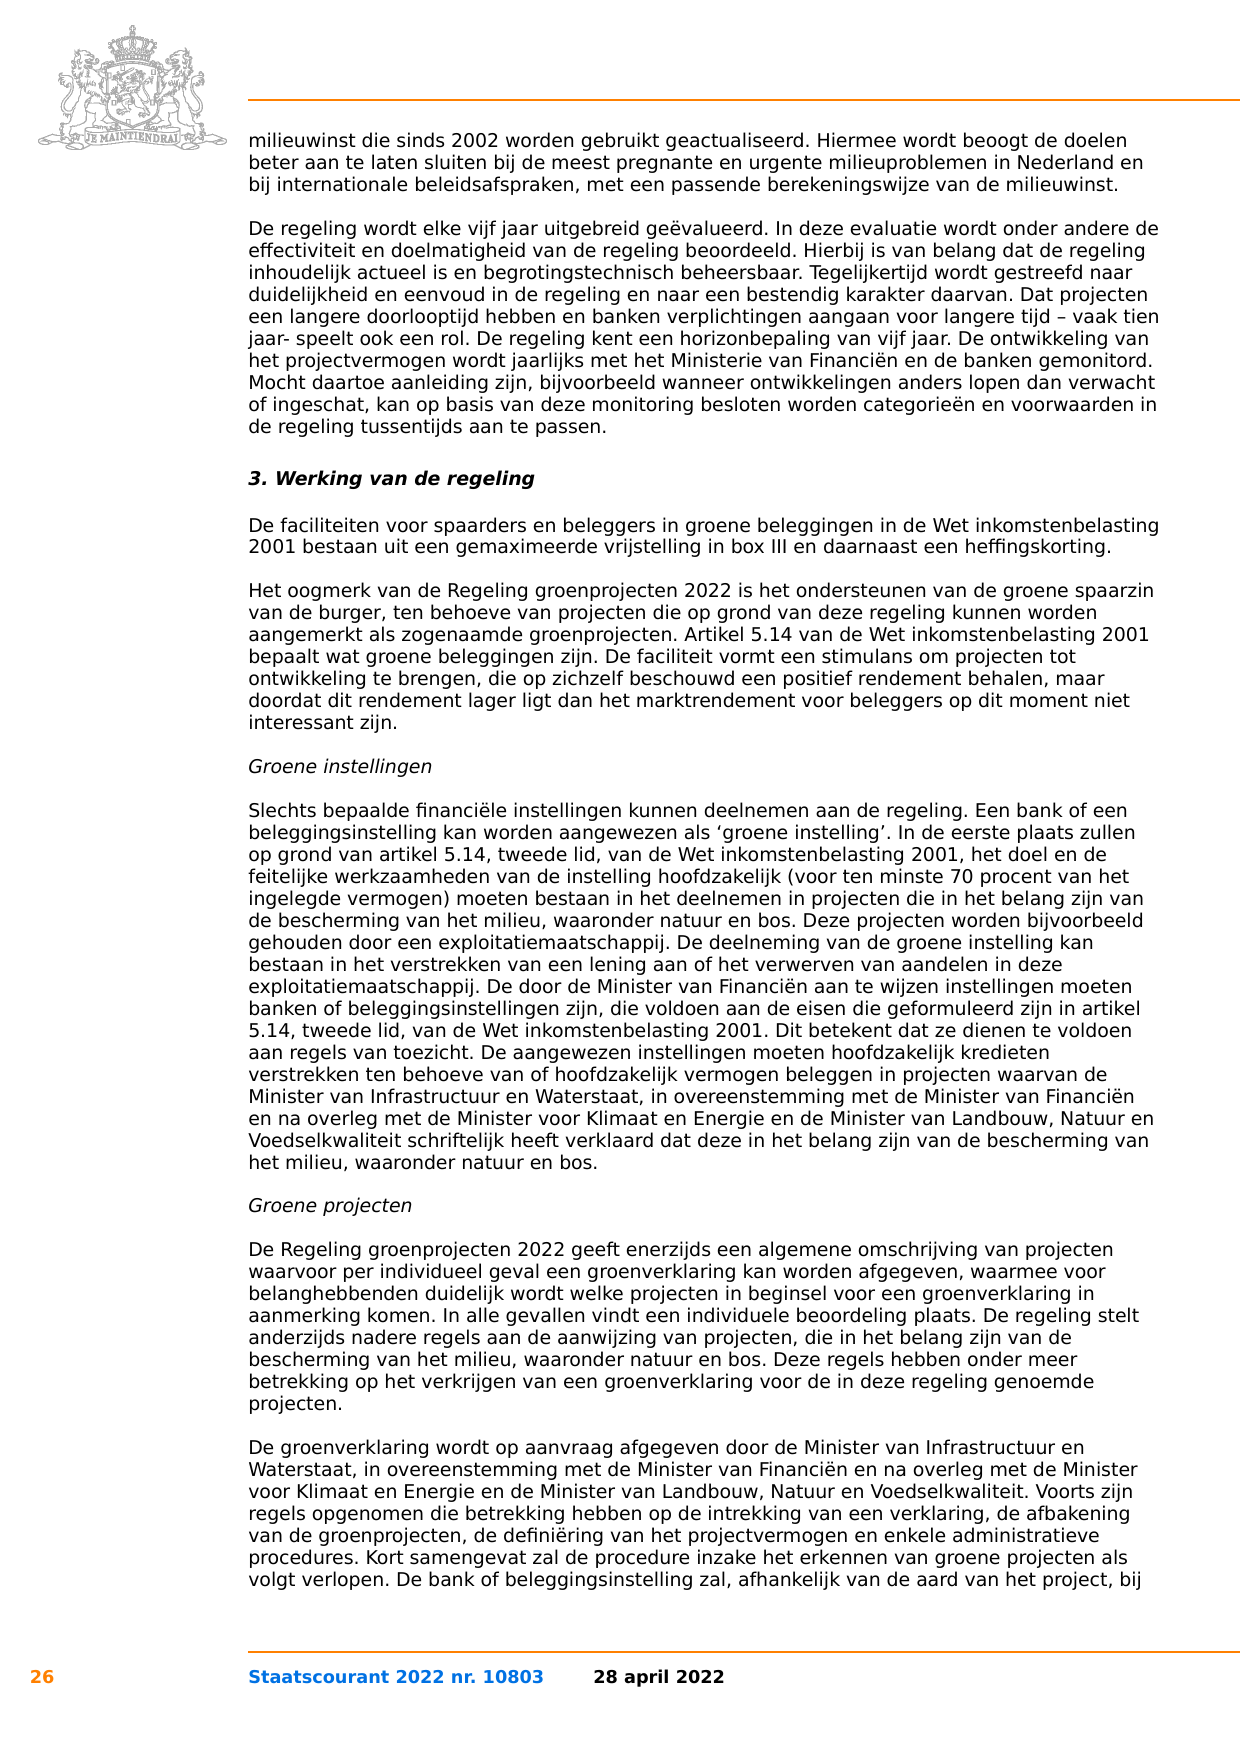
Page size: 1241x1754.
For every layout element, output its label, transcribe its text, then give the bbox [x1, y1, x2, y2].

picture [38, 25, 227, 150]
text Het oogmerk van de Regeling groenprojecten 2022 is het ondersteunen van de groene spaarzin van de burger, ten behoeve van projecten die op grond van deze regeling kunnen worden aangemerkt als zogenaamde groenprojecten. Artikel 5.14 van de Wet inkomstenbelasting 2001 bepaalt wat groene beleggingen zijn. De faciliteit vormt een stimulans om projecten tot ontwikkeling te brengen, die op zichzelf beschouwd een positief rendement behalen, maar doordat dit rendement lager ligt dan het marktrendement voor beleggers op dit moment niet interessant zijn. [248, 580, 1163, 734]
text milieuwinst die sinds 2002 worden gebruikt geactualiseerd. Hiermee wordt beoogt de doelen beter aan te laten sluiten bij de meest pregnante en urgente milieuproblemen in Nederland en bij internationale beleidsafspraken, met een passende berekeningswijze van de milieuwinst. [248, 130, 1163, 196]
text De regeling wordt elke vijf jaar uitgebreid geëvalueerd. In deze evaluatie wordt onder andere de effectiviteit en doelmatigheid van de regeling beoordeeld. Hierbij is van belang dat de regeling inhoudelijk actueel is en begrotingstechnisch beheersbaar. Tegelijkertijd wordt gestreefd naar duidelijkheid en eenvoud in de regeling en naar een bestendig karakter daarvan. Dat projecten een langere doorlooptijd hebben en banken verplichtingen aangaan voor langere tijd – vaak tien jaar- speelt ook een rol. De regeling kent een horizonbepaling van vijf jaar. De ontwikkeling van het projectvermogen wordt jaarlijks met het Ministerie van Financiën en de banken gemonitord. Mocht daartoe aanleiding zijn, bijvoorbeeld wanneer ontwikkelingen anders lopen dan verwacht of ingeschat, kan op basis van deze monitoring besloten worden categorieën en voorwaarden in de regeling tussentijds aan te passen. [248, 218, 1163, 437]
subtitle 3. Werking van de regeling [248, 467, 1163, 489]
text De faciliteiten voor spaarders en beleggers in groene beleggingen in de Wet inkomstenbelasting 2001 bestaan uit een gemaximeerde vrijstelling in box III en daarnaast een heffingskorting. [248, 514, 1163, 558]
text De Regeling groenprojecten 2022 geeft enerzijds een algemene omschrijving van projecten waarvoor per individueel geval een groenverklaring kan worden afgegeven, waarmee voor belanghebbenden duidelijk wordt welke projecten in beginsel voor een groenverklaring in aanmerking komen. In alle gevallen vindt een individuele beoordeling plaats. De regeling stelt anderzijds nadere regels aan de aanwijzing van projecten, die in het belang zijn van de bescherming van het milieu, waaronder natuur en bos. Deze regels hebben onder meer betrekking op het verkrijgen van een groenverklaring voor de in deze regeling genoemde projecten. [248, 1239, 1163, 1415]
text Slechts bepaalde financiële instellingen kunnen deelnemen aan de regeling. Een bank of een beleggingsinstelling kan worden aangewezen als ‘groene instelling’. In de eerste plaats zullen op grond van artikel 5.14, tweede lid, van de Wet inkomstenbelasting 2001, het doel en de feitelijke werkzaamheden van de instelling hoofdzakelijk (voor ten minste 70 procent van het ingelegde vermogen) moeten bestaan in het deelnemen in projecten die in het belang zijn van de bescherming van het milieu, waaronder natuur en bos. Deze projecten worden bijvoorbeeld gehouden door een exploitatiemaatschappij. De deelneming van de groene instelling kan bestaan in het verstrekken van een lening aan of het verwerven van aandelen in deze exploitatiemaatschappij. De door de Minister van Financiën aan te wijzen instellingen moeten banken of beleggingsinstellingen zijn, die voldoen aan de eisen die geformuleerd zijn in artikel 5.14, tweede lid, van de Wet inkomstenbelasting 2001. Dit betekent dat ze dienen te voldoen aan regels van toezicht. De aangewezen instellingen moeten hoofdzakelijk kredieten verstrekken ten behoeve van of hoofdzakelijk vermogen beleggen in projecten waarvan de Minister van Infrastructuur en Waterstaat, in overeenstemming met de Minister van Financiën en na overleg met de Minister voor Klimaat en Energie en de Minister van Landbouw, Natuur en Voedselkwaliteit schriftelijk heeft verklaard dat deze in het belang zijn van de bescherming van het milieu, waaronder natuur en bos. [248, 800, 1163, 1173]
text De groenverklaring wordt op aanvraag afgegeven door de Minister van Infrastructuur en Waterstaat, in overeenstemming met de Minister van Financiën en na overleg met de Minister voor Klimaat en Energie en de Minister van Landbouw, Natuur en Voedselkwaliteit. Voorts zijn regels opgenomen die betrekking hebben op de intrekking van een verklaring, de afbakening van de groenprojecten, de definiëring van het projectvermogen en enkele administratieve procedures. Kort samengevat zal de procedure inzake het erkennen van groene projecten als volgt verlopen. De bank of beleggingsinstelling zal, afhankelijk van de aard van het project, bij [248, 1437, 1163, 1591]
subtitle Groene instellingen [248, 756, 1163, 778]
subtitle Groene projecten [248, 1195, 1163, 1217]
